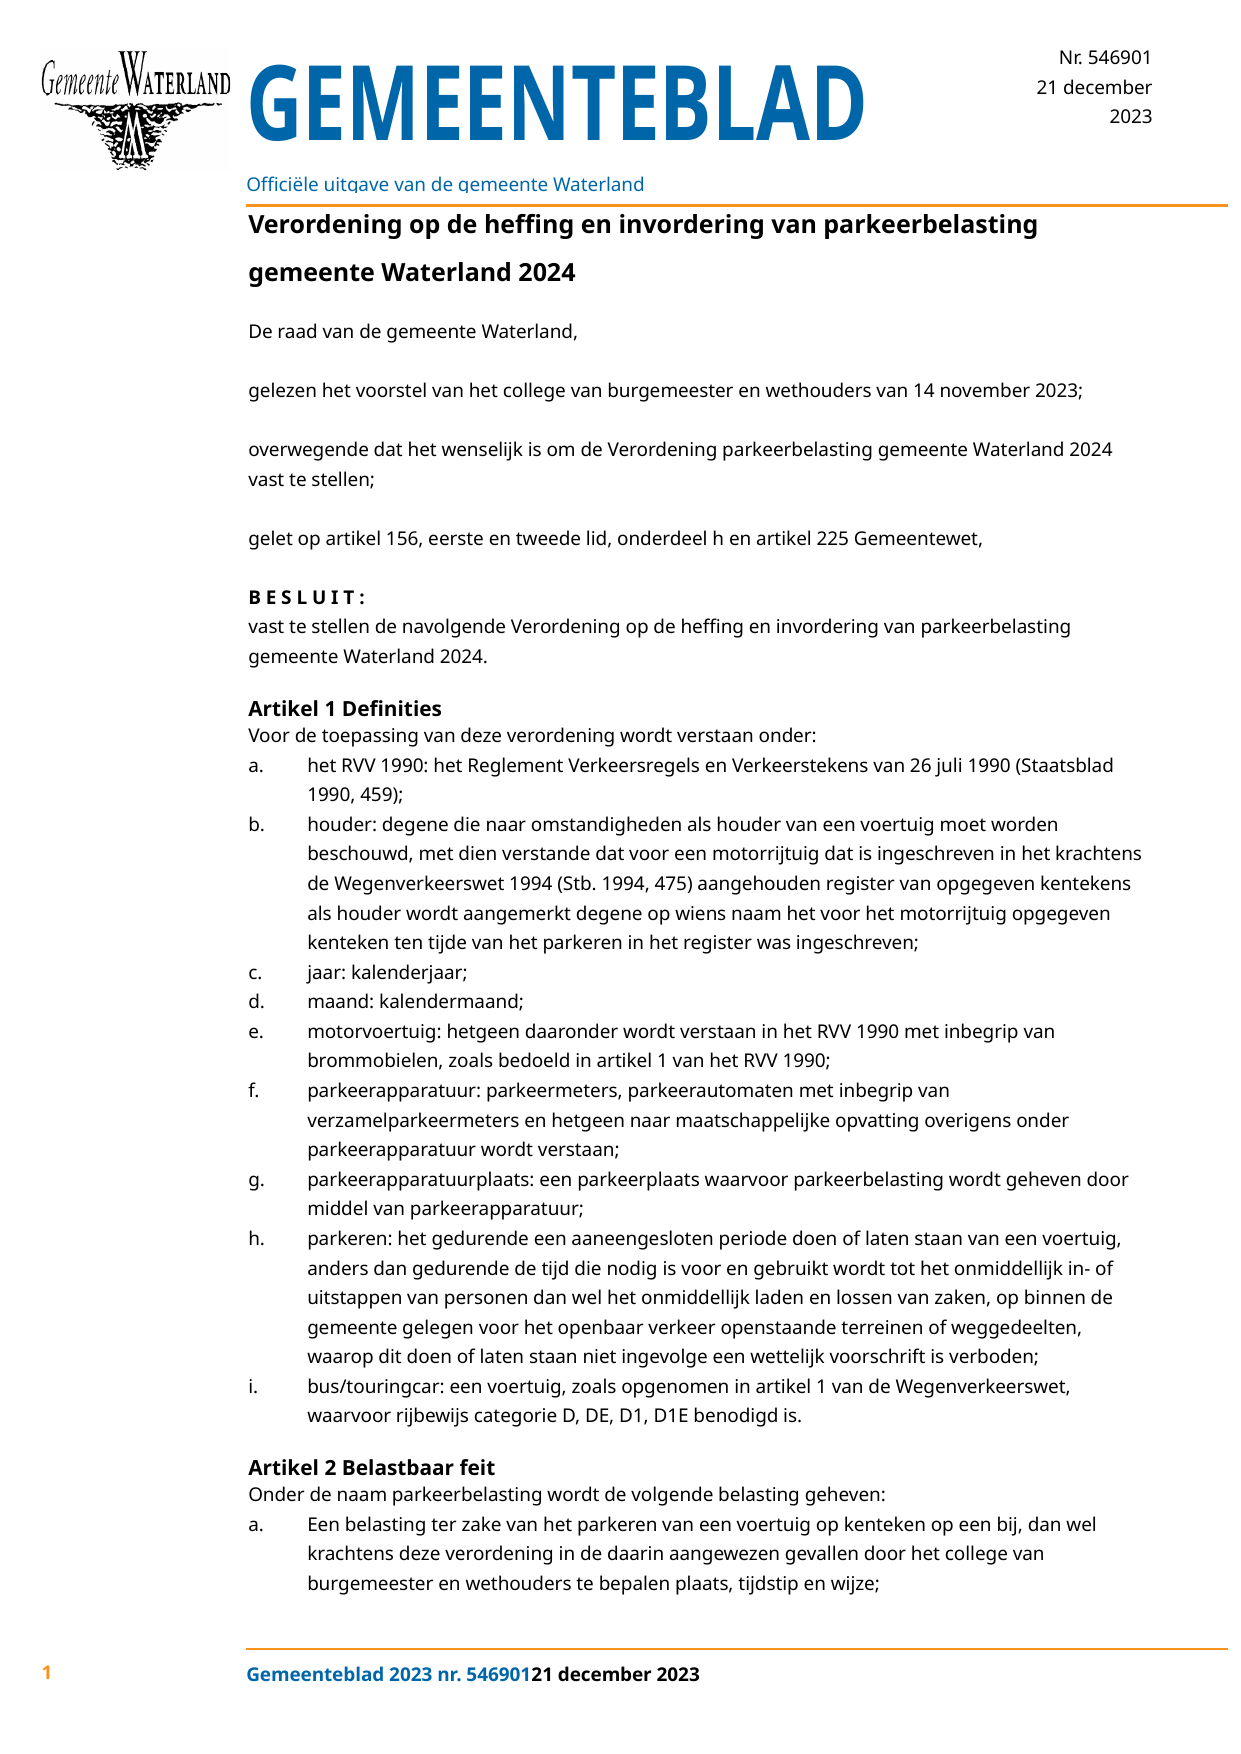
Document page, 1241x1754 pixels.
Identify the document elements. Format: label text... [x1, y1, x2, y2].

text gelezen het voorstel van het college van burgemeester en wethouders van 14 november 2023; [248, 377, 1152, 403]
list houder: degene die naar omstandigheden als houder van een voertuig moet worden beschouwd, met dien verstande dat voor een motorrijtuig dat is ingeschreven in het krachtens de Wegenverkeerswet 1994 (Stb. 1994, 475) aangehouden register van opgegeven kentekens als houder wordt aangemerkt degene op wiens naam het voor het motorrijtuig opgegeven kenteken ten tijde van het parkeren in het register was ingeschreven; [248, 811, 1152, 955]
list het RVV 1990: het Reglement Verkeersregels en Verkeerstekens van 26 juli 1990 (Staatsblad 1990, 459); [248, 752, 1152, 807]
text vast te stellen de navolgende Verordening op de heffing en invordering van parkeerbelasting gemeente Waterland 2024. [248, 614, 1152, 669]
picture [41, 47, 231, 172]
list parkeerapparatuur: parkeermeters, parkeerautomaten met inbegrip van verzamelparkeermeters en hetgeen naar maatschappelijke opvatting overigens onder parkeerapparatuur wordt verstaan; [248, 1077, 1152, 1162]
text overwegende dat het wenselijk is om de Verordening parkeerbelasting gemeente Waterland 2024 vast te stellen; [248, 436, 1152, 492]
text gelet op artikel 156, eerste en tweede lid, onderdeel h en artikel 225 Gemeentewet, [248, 525, 1152, 551]
list Een belasting ter zake van het parkeren van een voertuig op kenteken op een bij, dan wel krachtens deze verordening in de daarin aangewezen gevallen door het college van burgemeester en wethouders te bepalen plaats, tijdstip en wijze; [248, 1511, 1152, 1596]
list jaar: kalenderjaar; [248, 959, 1152, 984]
list parkeren: het gedurende een aaneengesloten periode doen of laten staan van een voertuig, anders dan gedurende de tijd die nodig is voor en gebruikt wordt tot het onmiddellijk in- of uitstappen van personen dan wel het onmiddellijk laden en lossen van zaken, op binnen de gemeente gelegen voor het openbaar verkeer openstaande terreinen of weggedeelten, waarop dit doen of laten staan niet ingevolge een wettelijk voorschrift is verboden; [248, 1225, 1152, 1369]
list motorvoertuig: hetgeen daaronder wordt verstaan in het RVV 1990 met inbegrip van brommobielen, zoals bedoeld in artikel 1 van het RVV 1990; [248, 1018, 1152, 1073]
list bus/touringcar: een voertuig, zoals opgenomen in artikel 1 van de Wegenverkeerswet, waarvoor rijbewijs categorie D, DE, D1, D1E benodigd is. [248, 1373, 1152, 1428]
list maand: kalendermaand; [248, 988, 1152, 1014]
text B E S L U I T : [248, 584, 1152, 610]
text Artikel 1 Definities [248, 694, 1152, 722]
text Artikel 2 Belastbaar feit [248, 1453, 1152, 1481]
list parkeerapparatuurplaats: een parkeerplaats waarvoor parkeerbelasting wordt geheven door middel van parkeerapparatuur; [248, 1166, 1152, 1221]
text Onder de naam parkeerbelasting wordt de volgende belasting geheven: [248, 1481, 1152, 1507]
text Verordening op de heffing en invordering van parkeerbelasting gemeente Waterland 2024 [248, 207, 1152, 288]
text De raad van de gemeente Waterland, [248, 318, 1152, 344]
text Voor de toepassing van deze verordening wordt verstaan onder: [248, 722, 1152, 748]
